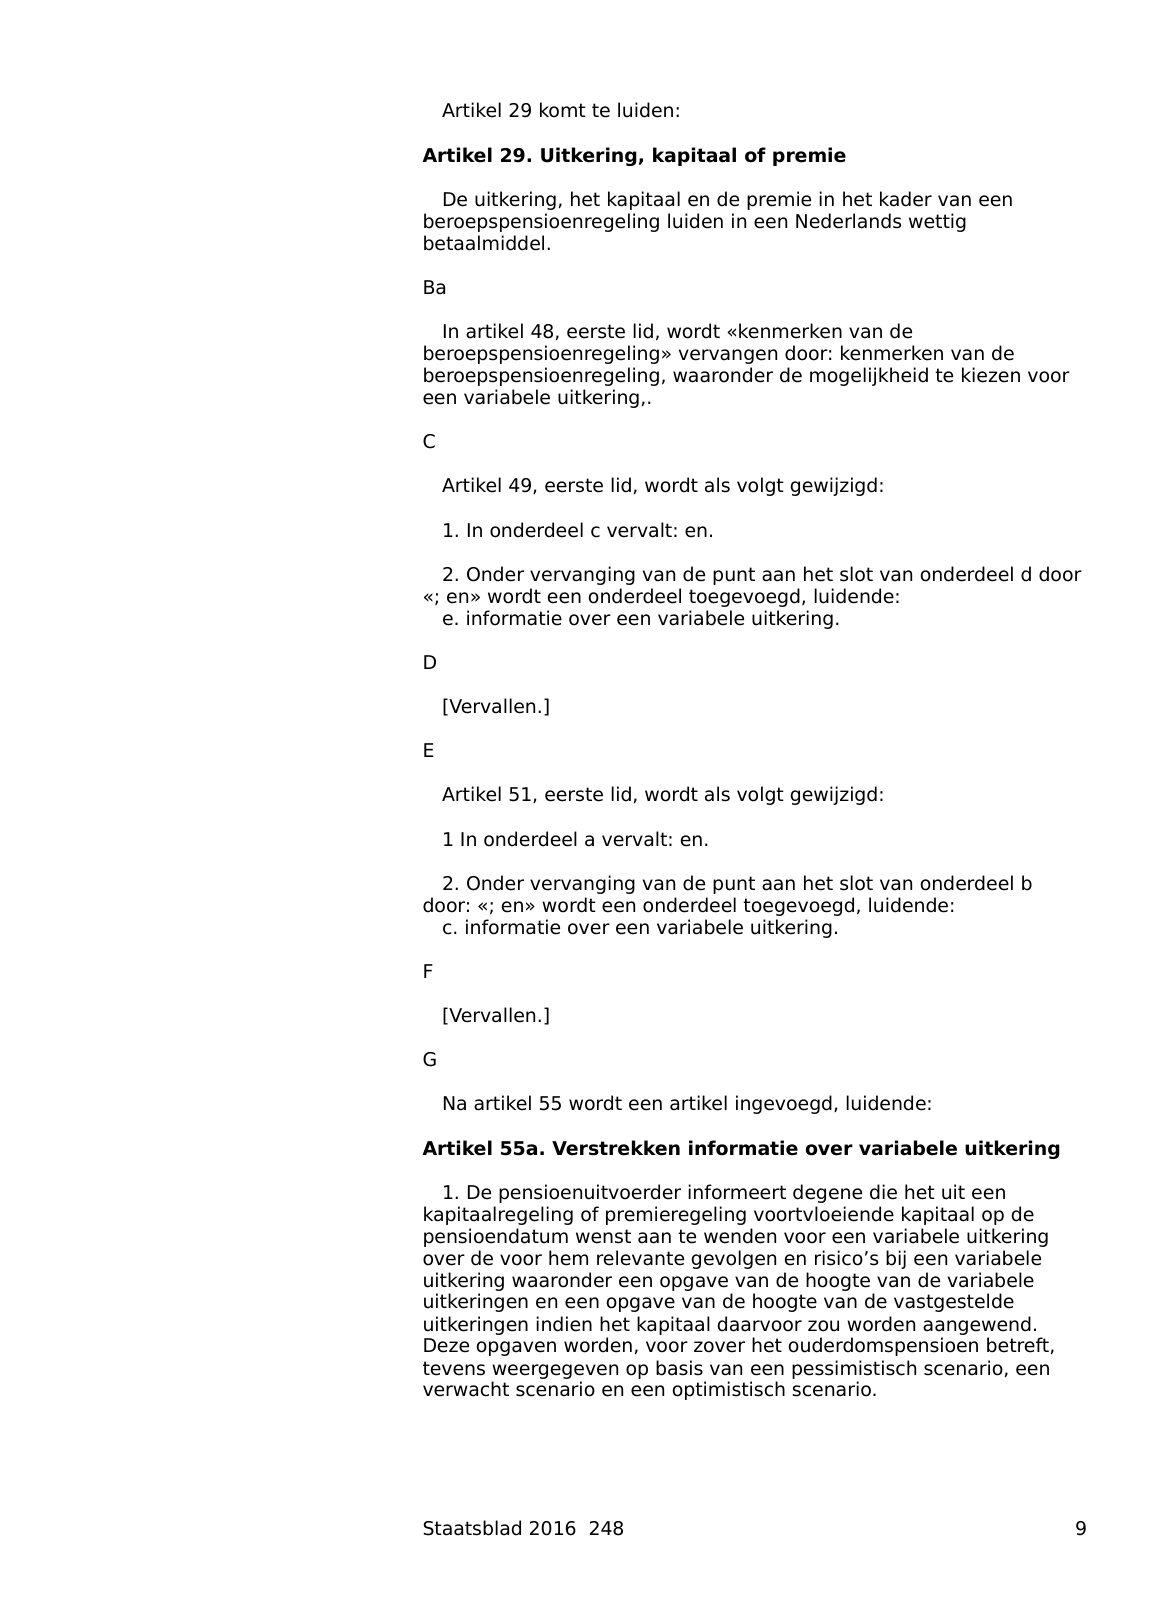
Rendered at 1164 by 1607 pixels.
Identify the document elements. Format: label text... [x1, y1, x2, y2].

text D [422, 652, 1087, 674]
text Ba [422, 277, 1087, 299]
text E [422, 740, 1087, 762]
text [Vervallen.] [422, 696, 1087, 718]
text Artikel 49, eerste lid, wordt als volgt gewijzigd: [422, 475, 1087, 497]
text G [422, 1049, 1087, 1071]
text 1 In onderdeel a vervalt: en. [422, 828, 1087, 850]
text Na artikel 55 wordt een artikel ingevoegd, luidende: [422, 1093, 1087, 1115]
text 1. De pensioenuitvoerder informeert degene die het uit een kapitaalregeling of premieregeling voortvloeiende kapitaal op de pensioendatum wenst aan te wenden voor een variabele uitkering over de voor hem relevante gevolgen en risico’s bij een variabele uitkering waaronder een opgave van de hoogte van de variabele uitkeringen en een opgave van de hoogte van de vastgestelde uitkeringen indien het kapitaal daarvoor zou worden aangewend. Deze opgaven worden, voor zover het ouderdomspensioen betreft, tevens weergegeven op basis van een pessimistisch scenario, een verwacht scenario en een optimistisch scenario. [422, 1182, 1087, 1401]
text Artikel 51, eerste lid, wordt als volgt gewijzigd: [422, 784, 1087, 806]
text 1. In onderdeel c vervalt: en. [422, 519, 1087, 541]
subtitle Artikel 29. Uitkering, kapitaal of premie [422, 144, 1087, 167]
text Artikel 29 komt te luiden: [422, 100, 1087, 122]
text c. informatie over een variabele uitkering. [422, 917, 1087, 938]
subtitle Artikel 55a. Verstrekken informatie over variabele uitkering [422, 1137, 1087, 1159]
text 2. Onder vervanging van de punt aan het slot van onderdeel b door: «; en» wordt een onderdeel toegevoegd, luidende: [422, 873, 1087, 917]
text [Vervallen.] [422, 1005, 1087, 1027]
text De uitkering, het kapitaal en de premie in het kader van een beroepspensioenregeling luiden in een Nederlands wettig betaalmiddel. [422, 189, 1087, 255]
text F [422, 961, 1087, 983]
text 2. Onder vervanging van de punt aan het slot van onderdeel d door «; en» wordt een onderdeel toegevoegd, luidende: [422, 564, 1087, 608]
text e. informatie over een variabele uitkering. [422, 608, 1087, 629]
text C [422, 431, 1087, 453]
text In artikel 48, eerste lid, wordt «kenmerken van de beroepspensioenregeling» vervangen door: kenmerken van de beroepspensioenregeling, waaronder de mogelijkheid te kiezen voor een variabele uitkering,. [422, 321, 1087, 409]
